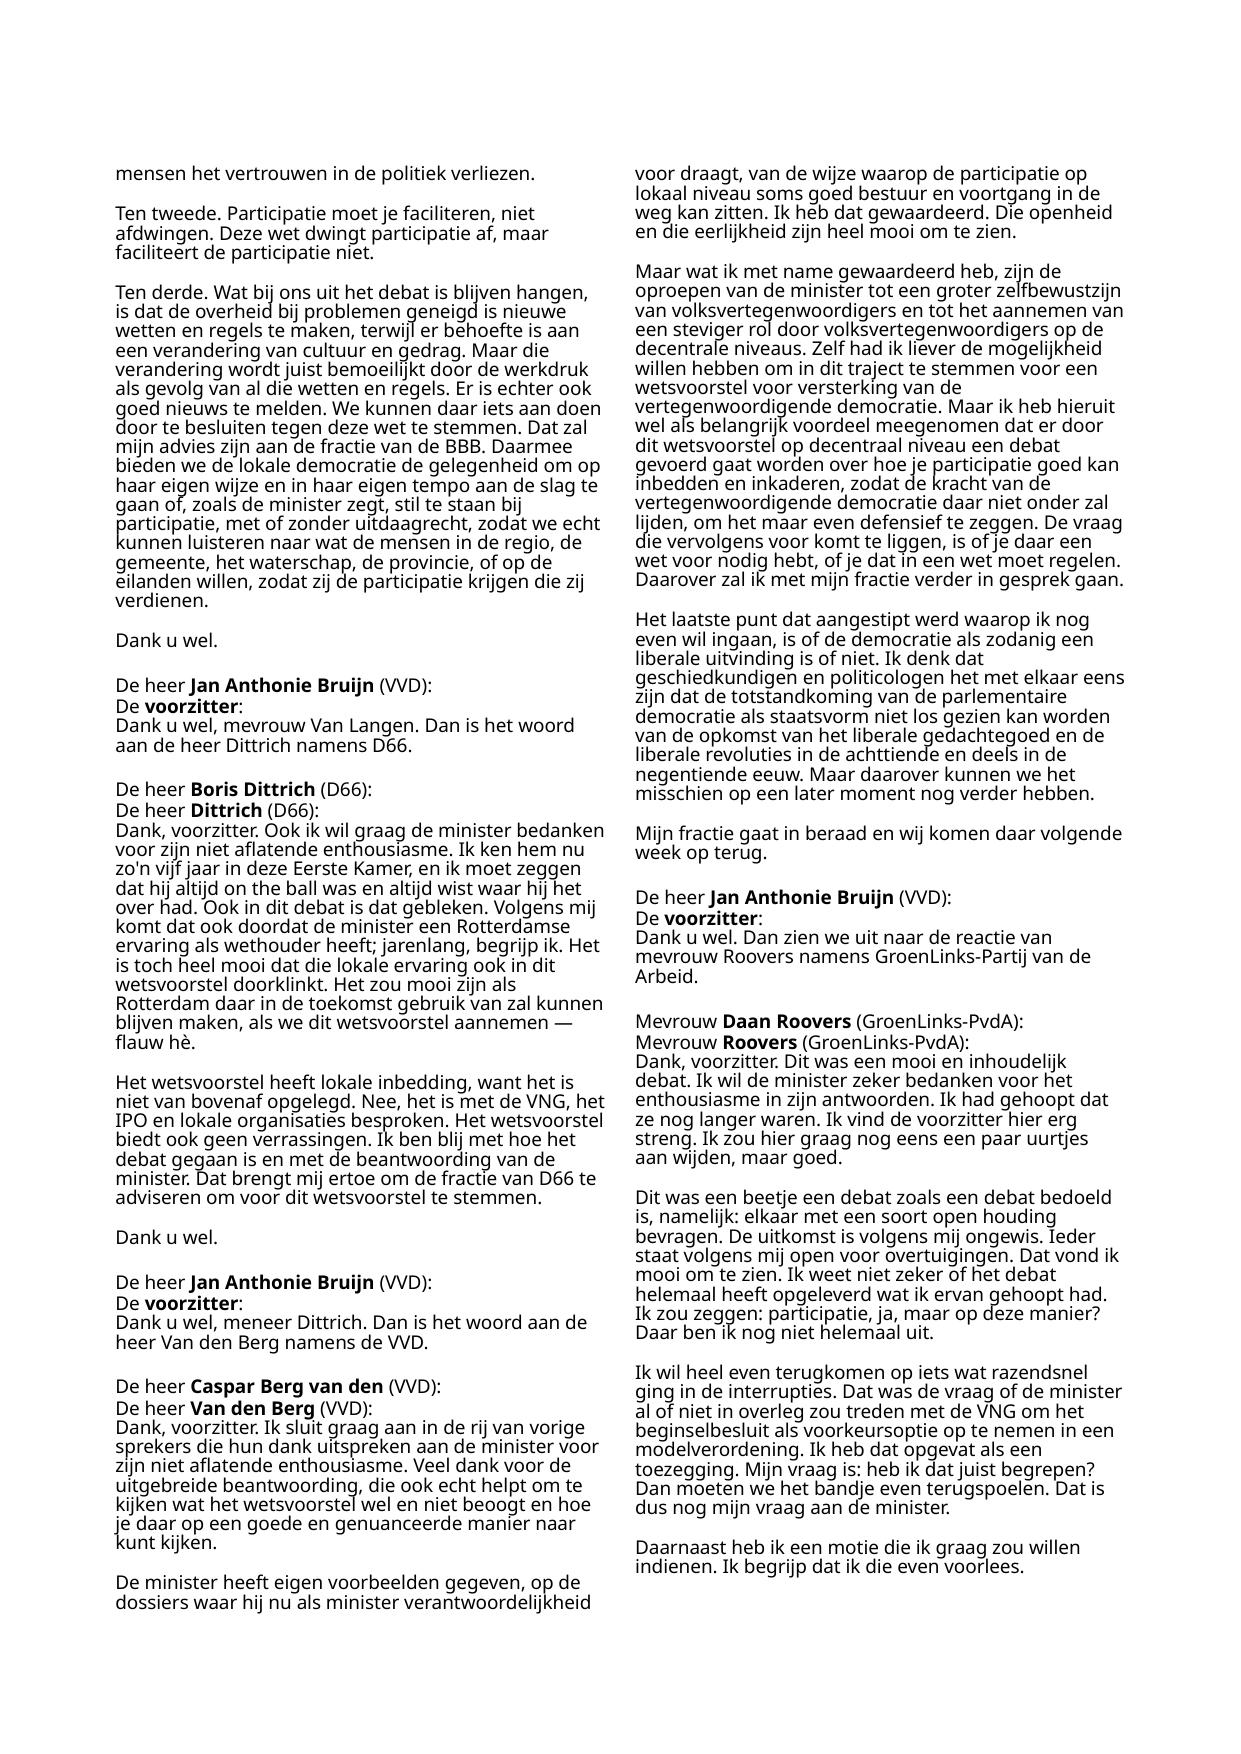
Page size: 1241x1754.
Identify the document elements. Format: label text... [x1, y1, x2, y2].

text Het wetsvoorstel heeft lokale inbedding, want het is niet van bovenaf opgelegd. Nee, het is met de VNG, het IPO en lokale organisaties besproken. Het wetsvoorstel biedt ook geen verrassingen. Ik ben blij met hoe het debat gegaan is en met de beantwoording van de minister. Dat brengt mij ertoe om de fractie van D66 te adviseren om voor dit wetsvoorstel te stemmen. [115, 1074, 605, 1208]
text De heer Van den Berg (VVD): [115, 1399, 605, 1419]
text Ten tweede. Participatie moet je faciliteren, niet afdwingen. Deze wet dwingt participatie af, maar faciliteert de participatie niet. [115, 205, 605, 263]
text Mijn fractie gaat in beraad en wij komen daar volgende week op terug. [635, 825, 1125, 863]
text De heer Jan Anthonie Bruijn (VVD): [115, 1269, 605, 1295]
text Dank, voorzitter. Ik sluit graag aan in de rij van vorige sprekers die hun dank uitspreken aan de minister voor zijn niet aflatende enthousiasme. Veel dank voor de uitgebreide beantwoording, die ook echt helpt om te kijken wat het wetsvoorstel wel en niet beoogt en hoe je daar op een goede en genuanceerde manier naar kunt kijken. [115, 1419, 605, 1554]
text Ten derde. Wat bij ons uit het debat is blijven hangen, is dat de overheid bij problemen geneigd is nieuwe wetten en regels te maken, terwijl er behoefte is aan een verandering van cultuur en gedrag. Maar die verandering wordt juist bemoeilijkt door de werkdruk als gevolg van al die wetten en regels. Er is echter ook goed nieuws te melden. We kunnen daar iets aan doen door te besluiten tegen deze wet te stemmen. Dat zal mijn advies zijn aan de fractie van de BBB. Daarmee bieden we de lokale democratie de gelegenheid om op haar eigen wijze en in haar eigen tempo aan de slag te gaan of, zoals de minister zegt, stil te staan bij participatie, met of zonder uitdaagrecht, zodat we echt kunnen luisteren naar wat de mensen in de regio, de gemeente, het waterschap, de provincie, of op de eilanden willen, zodat zij de participatie krijgen die zij verdienen. [115, 284, 605, 611]
text Dank u wel, meneer Dittrich. Dan is het woord aan de heer Van den Berg namens de VVD. [115, 1314, 605, 1353]
text Dank u wel. [115, 632, 605, 651]
text De heer Jan Anthonie Bruijn (VVD): [635, 884, 1125, 910]
text Het laatste punt dat aangestipt werd waarop ik nog even wil ingaan, is of de democratie als zodanig een liberale uitvinding is of niet. Ik denk dat geschiedkundigen en politicologen het met elkaar eens zijn dat de totstandkoming van de parlementaire democratie als staatsvorm niet los gezien kan worden van de opkomst van het liberale gedachtegoed en de liberale revoluties in de achttiende en deels in de negentiende eeuw. Maar daarover kunnen we het misschien op een later moment nog verder hebben. [635, 611, 1125, 804]
text Mevrouw Roovers (GroenLinks-PvdA): [635, 1034, 1125, 1053]
text Daarnaast heb ik een motie die ik graag zou willen indienen. Ik begrijp dat ik die even voorlees. [635, 1539, 1125, 1578]
text De voorzitter: [115, 698, 605, 717]
text Maar wat ik met name gewaardeerd heb, zijn de oproepen van de minister tot een groter zelfbewustzijn van volksvertegenwoordigers en tot het aannemen van een steviger rol door volksvertegenwoordigers op de decentrale niveaus. Zelf had ik liever de mogelijkheid willen hebben om in dit traject te stemmen voor een wetsvoorstel voor versterking van de vertegenwoordigende democratie. Maar ik heb hieruit wel als belangrijk voordeel meegenomen dat er door dit wetsvoorstel op decentraal niveau een debat gevoerd gaat worden over hoe je participatie goed kan inbedden en inkaderen, zodat de kracht van de vertegenwoordigende democratie daar niet onder zal lijden, om het maar even defensief te zeggen. De vraag die vervolgens voor komt te liggen, is of je daar een wet voor nodig hebt, of je dat in een wet moet regelen. Daarover zal ik met mijn fractie verder in gesprek gaan. [635, 263, 1125, 591]
text De voorzitter: [635, 910, 1125, 929]
text Mevrouw Daan Roovers (GroenLinks-PvdA): [635, 1008, 1125, 1034]
text Dank, voorzitter. Ook ik wil graag de minister bedanken voor zijn niet aflatende enthousiasme. Ik ken hem nu zo'n vijf jaar in deze Eerste Kamer, en ik moet zeggen dat hij altijd on the ball was en altijd wist waar hij het over had. Ook in dit debat is dat gebleken. Volgens mij komt dat ook doordat de minister een Rotterdamse ervaring als wethouder heeft; jarenlang, begrijp ik. Het is toch heel mooi dat die lokale ervaring ook in dit wetsvoorstel doorklinkt. Het zou mooi zijn als Rotterdam daar in de toekomst gebruik van zal kunnen blijven maken, als we dit wetsvoorstel aannemen — flauw hè. [115, 822, 605, 1053]
text voor draagt, van de wijze waarop de participatie op lokaal niveau soms goed bestuur en voortgang in de weg kan zitten. Ik heb dat gewaardeerd. Die openheid en die eerlijkheid zijn heel mooi om te zien. [635, 165, 1125, 242]
text Dank u wel, mevrouw Van Langen. Dan is het woord aan de heer Dittrich namens D66. [115, 717, 605, 756]
text De voorzitter: [115, 1295, 605, 1314]
text De heer Boris Dittrich (D66): [115, 777, 605, 802]
text Dank u wel. Dan zien we uit naar de reactie van mevrouw Roovers namens GroenLinks-Partij van de Arbeid. [635, 929, 1125, 987]
text Dit was een beetje een debat zoals een debat bedoeld is, namelijk: elkaar met een soort open houding bevragen. De uitkomst is volgens mij ongewis. Ieder staat volgens mij open voor overtuigingen. Dat vond ik mooi om te zien. Ik weet niet zeker of het debat helemaal heeft opgeleverd wat ik ervan gehoopt had. Ik zou zeggen: participatie, ja, maar op deze manier? Daar ben ik nog niet helemaal uit. [635, 1189, 1125, 1343]
text De heer Dittrich (D66): [115, 802, 605, 822]
text Ik wil heel even terugkomen op iets wat razendsnel ging in de interrupties. Dat was de vraag of de minister al of niet in overleg zou treden met de VNG om het beginselbesluit als voorkeursoptie op te nemen in een modelverordening. Ik heb dat opgevat als een toezegging. Mijn vraag is: heb ik dat juist begrepen? Dan moeten we het bandje even terugspoelen. Dat is dus nog mijn vraag aan de minister. [635, 1364, 1125, 1518]
text Dank u wel. [115, 1229, 605, 1248]
text De minister heeft eigen voorbeelden gegeven, op de dossiers waar hij nu als minister verantwoordelijkheid [115, 1574, 605, 1613]
text De heer Caspar Berg van den (VVD): [115, 1374, 605, 1399]
text mensen het vertrouwen in de politiek verliezen. [115, 165, 605, 184]
text De heer Jan Anthonie Bruijn (VVD): [115, 672, 605, 698]
text Dank, voorzitter. Dit was een mooi en inhoudelijk debat. Ik wil de minister zeker bedanken voor het enthousiasme in zijn antwoorden. Ik had gehoopt dat ze nog langer waren. Ik vind de voorzitter hier erg streng. Ik zou hier graag nog eens een paar uurtjes aan wijden, maar goed. [635, 1053, 1125, 1168]
